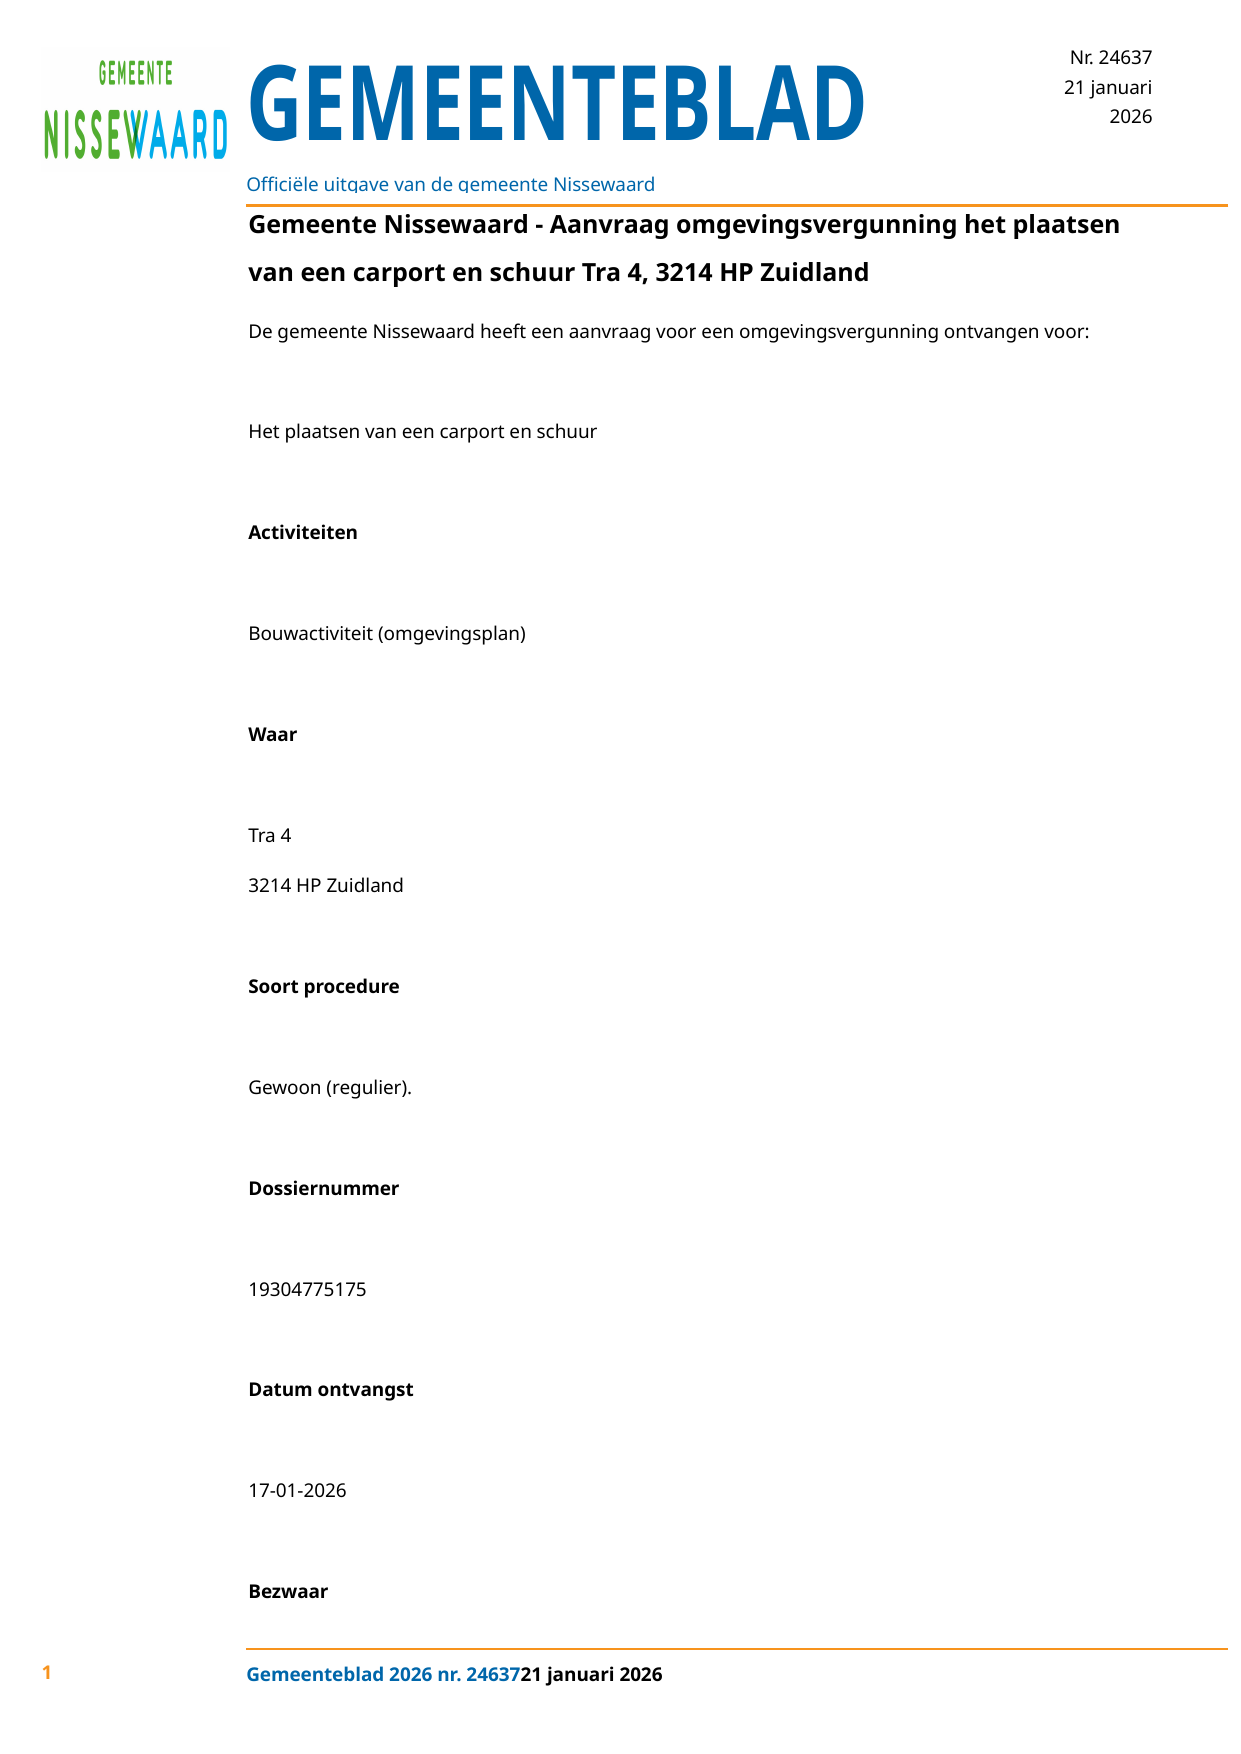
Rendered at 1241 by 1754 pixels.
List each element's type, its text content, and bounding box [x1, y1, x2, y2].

text Bouwactiviteit (omgevingsplan) [248, 620, 1152, 646]
text Datum ontvangst [248, 1377, 1152, 1402]
text 3214 HP Zuidland [248, 872, 1152, 898]
text Het plaatsen van een carport en schuur [248, 419, 1152, 444]
text Activiteiten [248, 519, 1152, 545]
text 19304775175 [248, 1276, 1152, 1302]
text Soort procedure [248, 973, 1152, 999]
text 17-01-2026 [248, 1477, 1152, 1503]
text Gemeente Nissewaard - Aanvraag omgevingsvergunning het plaatsen van een carport en schuur Tra 4, 3214 HP Zuidland [248, 207, 1152, 288]
text Tra 4 [248, 822, 1152, 848]
text Gewoon (regulier). [248, 1074, 1152, 1100]
picture [41, 47, 231, 172]
text De gemeente Nissewaard heeft een aanvraag voor een omgevingsvergunning ontvangen voor: [248, 318, 1152, 344]
text Bezwaar [248, 1578, 1152, 1604]
text Waar [248, 721, 1152, 747]
text Dossiernummer [248, 1175, 1152, 1201]
